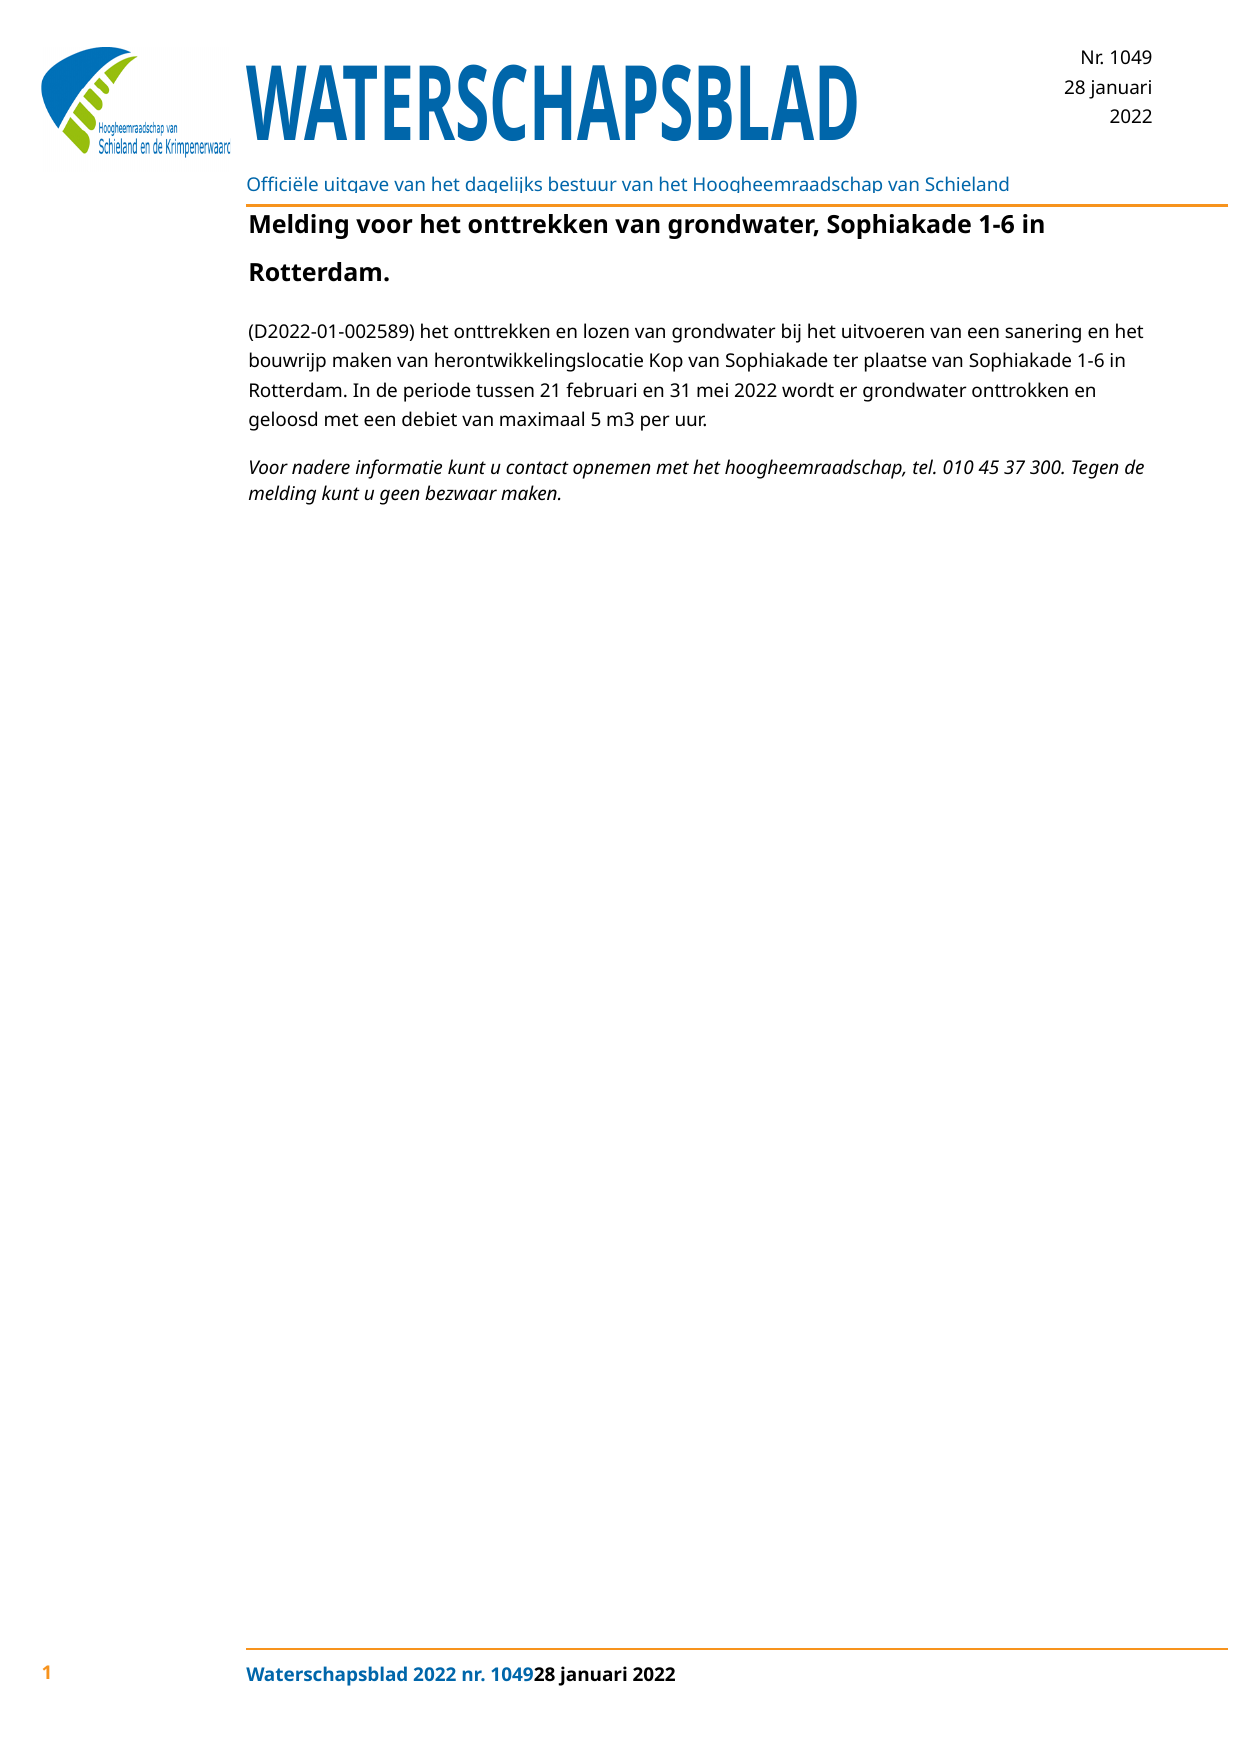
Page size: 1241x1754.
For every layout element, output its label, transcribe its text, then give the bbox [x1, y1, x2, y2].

text Melding voor het onttrekken van grondwater, Sophiakade 1-6 in Rotterdam. [248, 207, 1152, 288]
text (D2022-01-002589) het onttrekken en lozen van grondwater bij het uitvoeren van een sanering en het bouwrijp maken van herontwikkelingslocatie Kop van Sophiakade ter plaatse van Sophiakade 1-6 in Rotterdam. In de periode tussen 21 februari en 31 mei 2022 wordt er grondwater onttrokken en geloosd met een debiet van maximaal 5 m3 per uur. [248, 318, 1152, 432]
picture [41, 47, 231, 172]
text Voor nadere informatie kunt u contact opnemen met het hoogheemraadschap, tel. 010 45 37 300. Tegen de melding kunt u geen bezwaar maken. [248, 454, 1152, 506]
